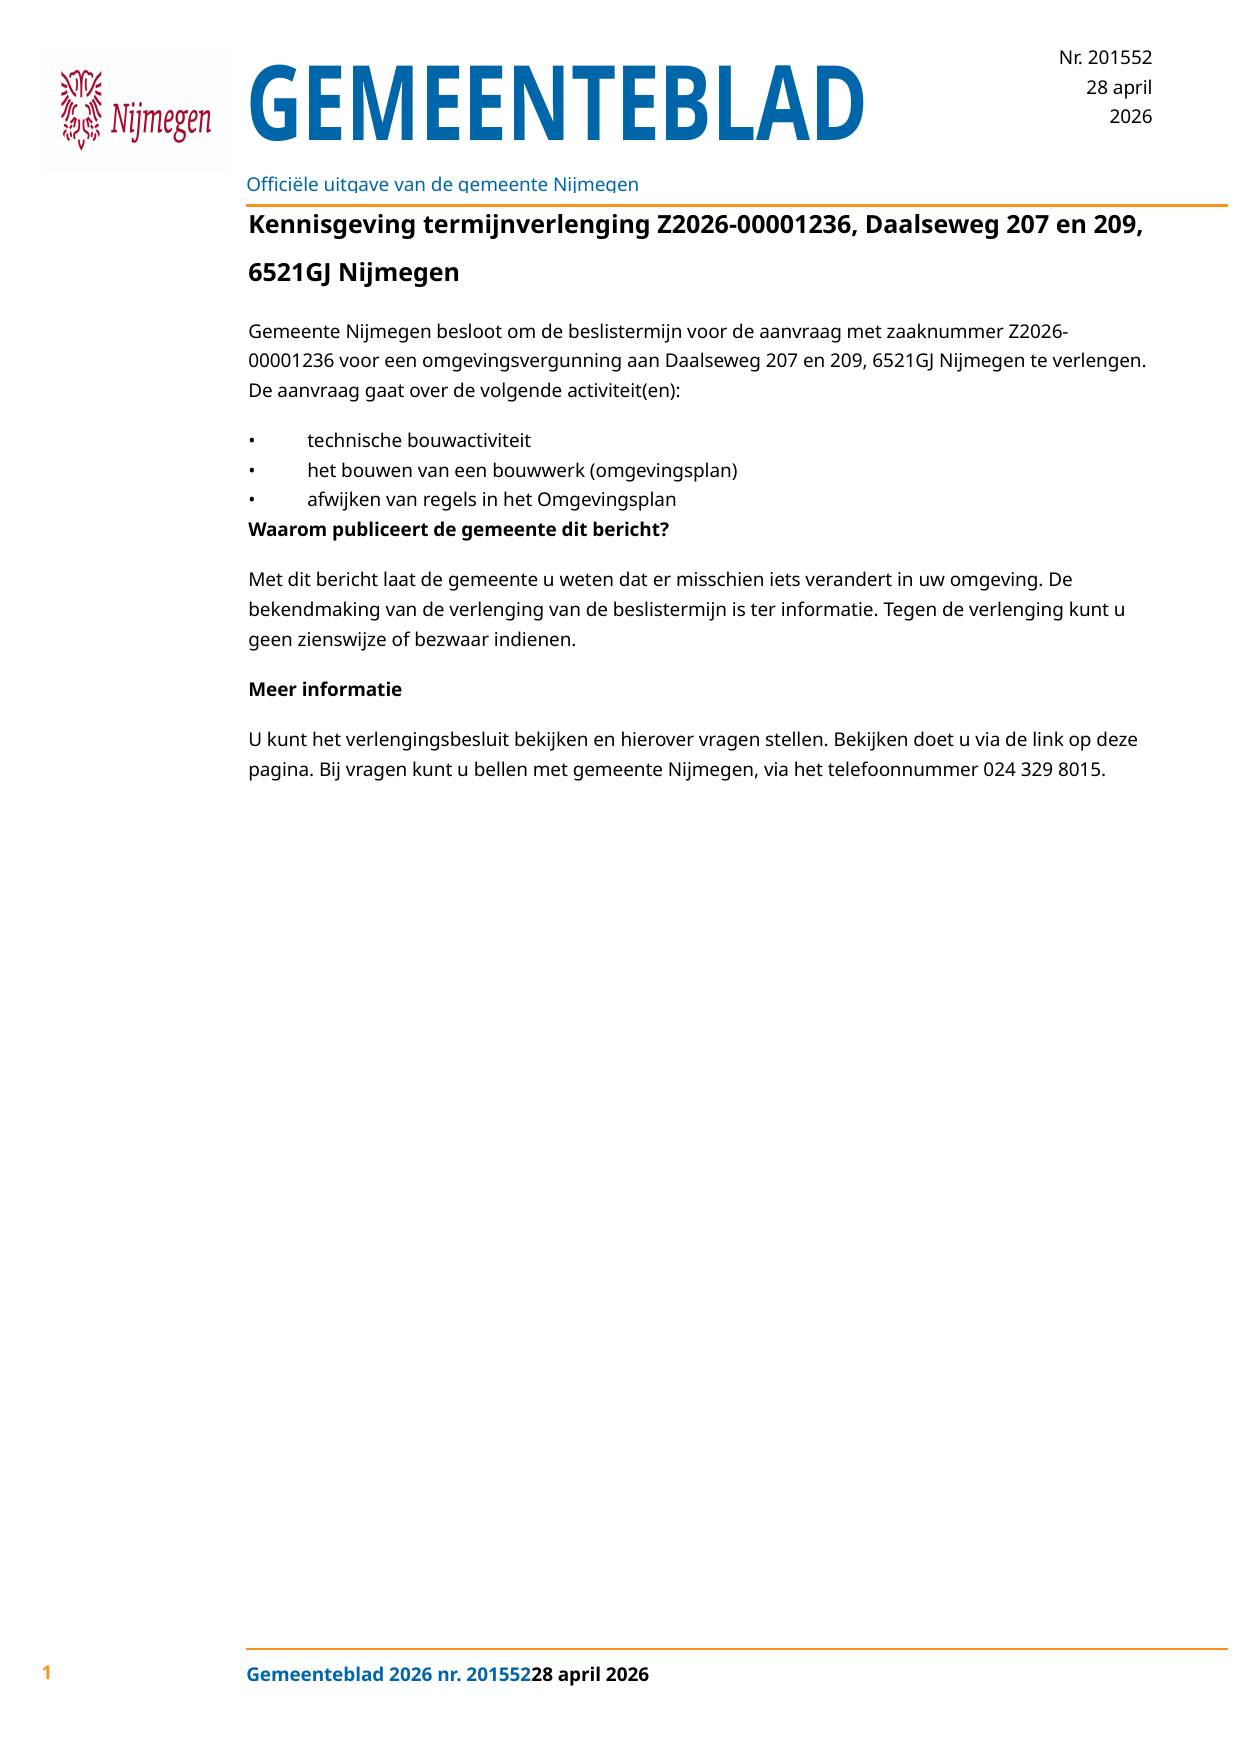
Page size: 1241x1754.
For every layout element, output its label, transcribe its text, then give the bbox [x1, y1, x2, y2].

text Met dit bericht laat de gemeente u weten dat er misschien iets verandert in uw omgeving. De bekendmaking van de verlenging van de beslistermijn is ter informatie. Tegen de verlenging kunt u geen zienswijze of bezwaar indienen. [248, 567, 1152, 652]
text Kennisgeving termijnverlenging Z2026-00001236, Daalseweg 207 en 209, 6521GJ Nijmegen [248, 207, 1152, 288]
text Waarom publiceert de gemeente dit bericht? [248, 516, 1152, 542]
list het bouwen van een bouwwerk (omgevingsplan) [248, 457, 1152, 483]
list technische bouwactiviteit [248, 427, 1152, 453]
list afwijken van regels in het Omgevingsplan [248, 487, 1152, 512]
text Meer informatie [248, 676, 1152, 702]
text Gemeente Nijmegen besloot om de beslistermijn voor de aanvraag met zaaknummer Z2026-00001236 voor een omgevingsvergunning aan Daalseweg 207 en 209, 6521GJ Nijmegen te verlengen. De aanvraag gaat over de volgende activiteit(en): [248, 318, 1152, 403]
text U kunt het verlengingsbesluit bekijken en hierover vragen stellen. Bekijken doet u via de link op deze pagina. Bij vragen kunt u bellen met gemeente Nijmegen, via het telefoonnummer 024 329 8015. [248, 727, 1152, 782]
picture [41, 47, 231, 172]
